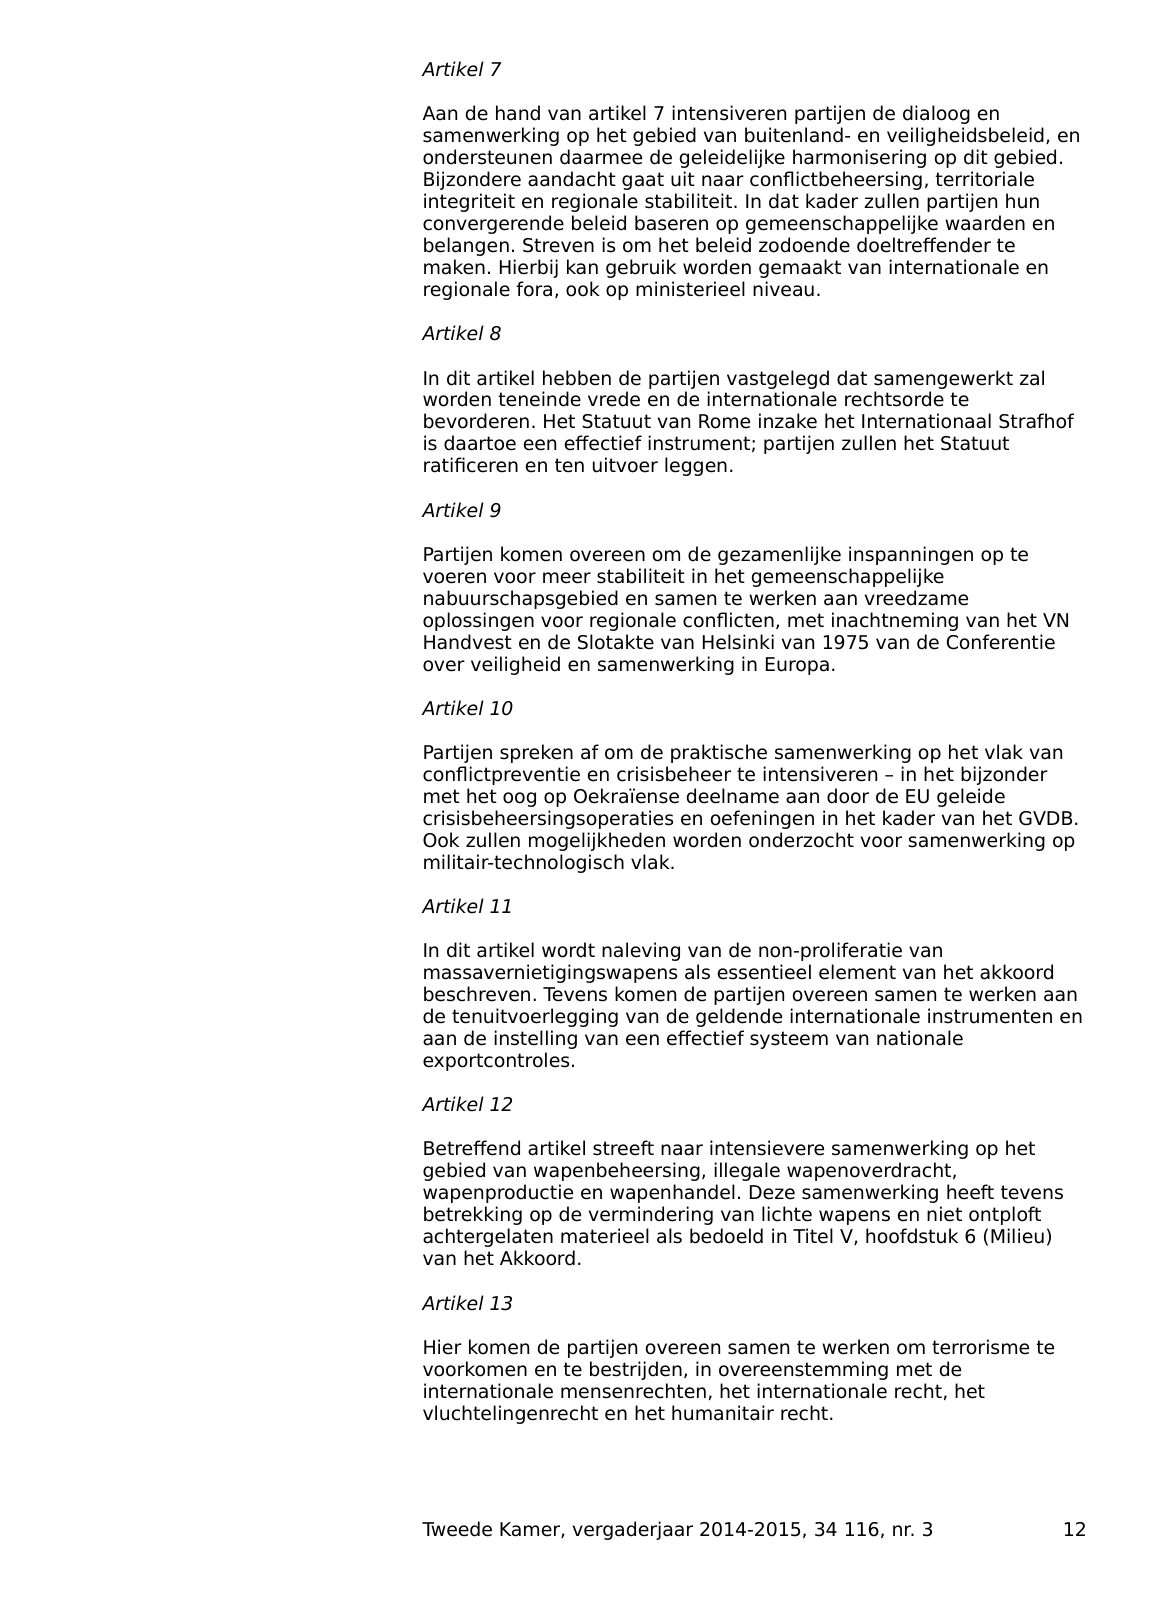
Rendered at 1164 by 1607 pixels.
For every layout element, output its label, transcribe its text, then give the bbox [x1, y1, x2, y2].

text Hier komen de partijen overeen samen te werken om terrorisme te voorkomen en te bestrijden, in overeenstemming met de internationale mensenrechten, het internationale recht, het vluchtelingenrecht en het humanitair recht. [422, 1337, 1087, 1424]
text Partijen komen overeen om de gezamenlijke inspanningen op te voeren voor meer stabiliteit in het gemeenschappelijke nabuurschapsgebied en samen te werken aan vreedzame oplossingen voor regionale conflicten, met inachtneming van het VN Handvest en de Slotakte van Helsinki van 1975 van de Conferentie over veiligheid en samenwerking in Europa. [422, 544, 1087, 676]
subtitle Artikel 7 [422, 59, 1087, 81]
text Betreffend artikel streeft naar intensievere samenwerking op het gebied van wapenbeheersing, illegale wapenoverdracht, wapenproductie en wapenhandel. Deze samenwerking heeft tevens betrekking op de vermindering van lichte wapens en niet ontploft achtergelaten materieel als bedoeld in Titel V, hoofdstuk 6 (Milieu) van het Akkoord. [422, 1138, 1087, 1270]
text In dit artikel wordt naleving van de non-proliferatie van massavernietigingswapens als essentieel element van het akkoord beschreven. Tevens komen de partijen overeen samen te werken aan de tenuitvoerlegging van de geldende internationale instrumenten en aan de instelling van een effectief systeem van nationale exportcontroles. [422, 940, 1087, 1072]
subtitle Artikel 11 [422, 896, 1087, 918]
text In dit artikel hebben de partijen vastgelegd dat samengewerkt zal worden teneinde vrede en de internationale rechtsorde te bevorderen. Het Statuut van Rome inzake het Internationaal Strafhof is daartoe een effectief instrument; partijen zullen het Statuut ratificeren en ten uitvoer leggen. [422, 367, 1087, 477]
text Partijen spreken af om de praktische samenwerking op het vlak van conflictpreventie en crisisbeheer te intensiveren – in het bijzonder met het oog op Oekraïense deelname aan door de EU geleide crisisbeheersingsoperaties en oefeningen in het kader van het GVDB. Ook zullen mogelijkheden worden onderzocht voor samenwerking op militair-technologisch vlak. [422, 742, 1087, 874]
subtitle Artikel 8 [422, 323, 1087, 345]
subtitle Artikel 10 [422, 698, 1087, 720]
subtitle Artikel 9 [422, 499, 1087, 521]
subtitle Artikel 13 [422, 1292, 1087, 1314]
subtitle Artikel 12 [422, 1094, 1087, 1116]
text Aan de hand van artikel 7 intensiveren partijen de dialoog en samenwerking op het gebied van buitenland- en veiligheidsbeleid, en ondersteunen daarmee de geleidelijke harmonisering op dit gebied. Bijzondere aandacht gaat uit naar conflictbeheersing, territoriale integriteit en regionale stabiliteit. In dat kader zullen partijen hun convergerende beleid baseren op gemeenschappelijke waarden en belangen. Streven is om het beleid zodoende doeltreffender te maken. Hierbij kan gebruik worden gemaakt van internationale en regionale fora, ook op ministerieel niveau. [422, 103, 1087, 301]
